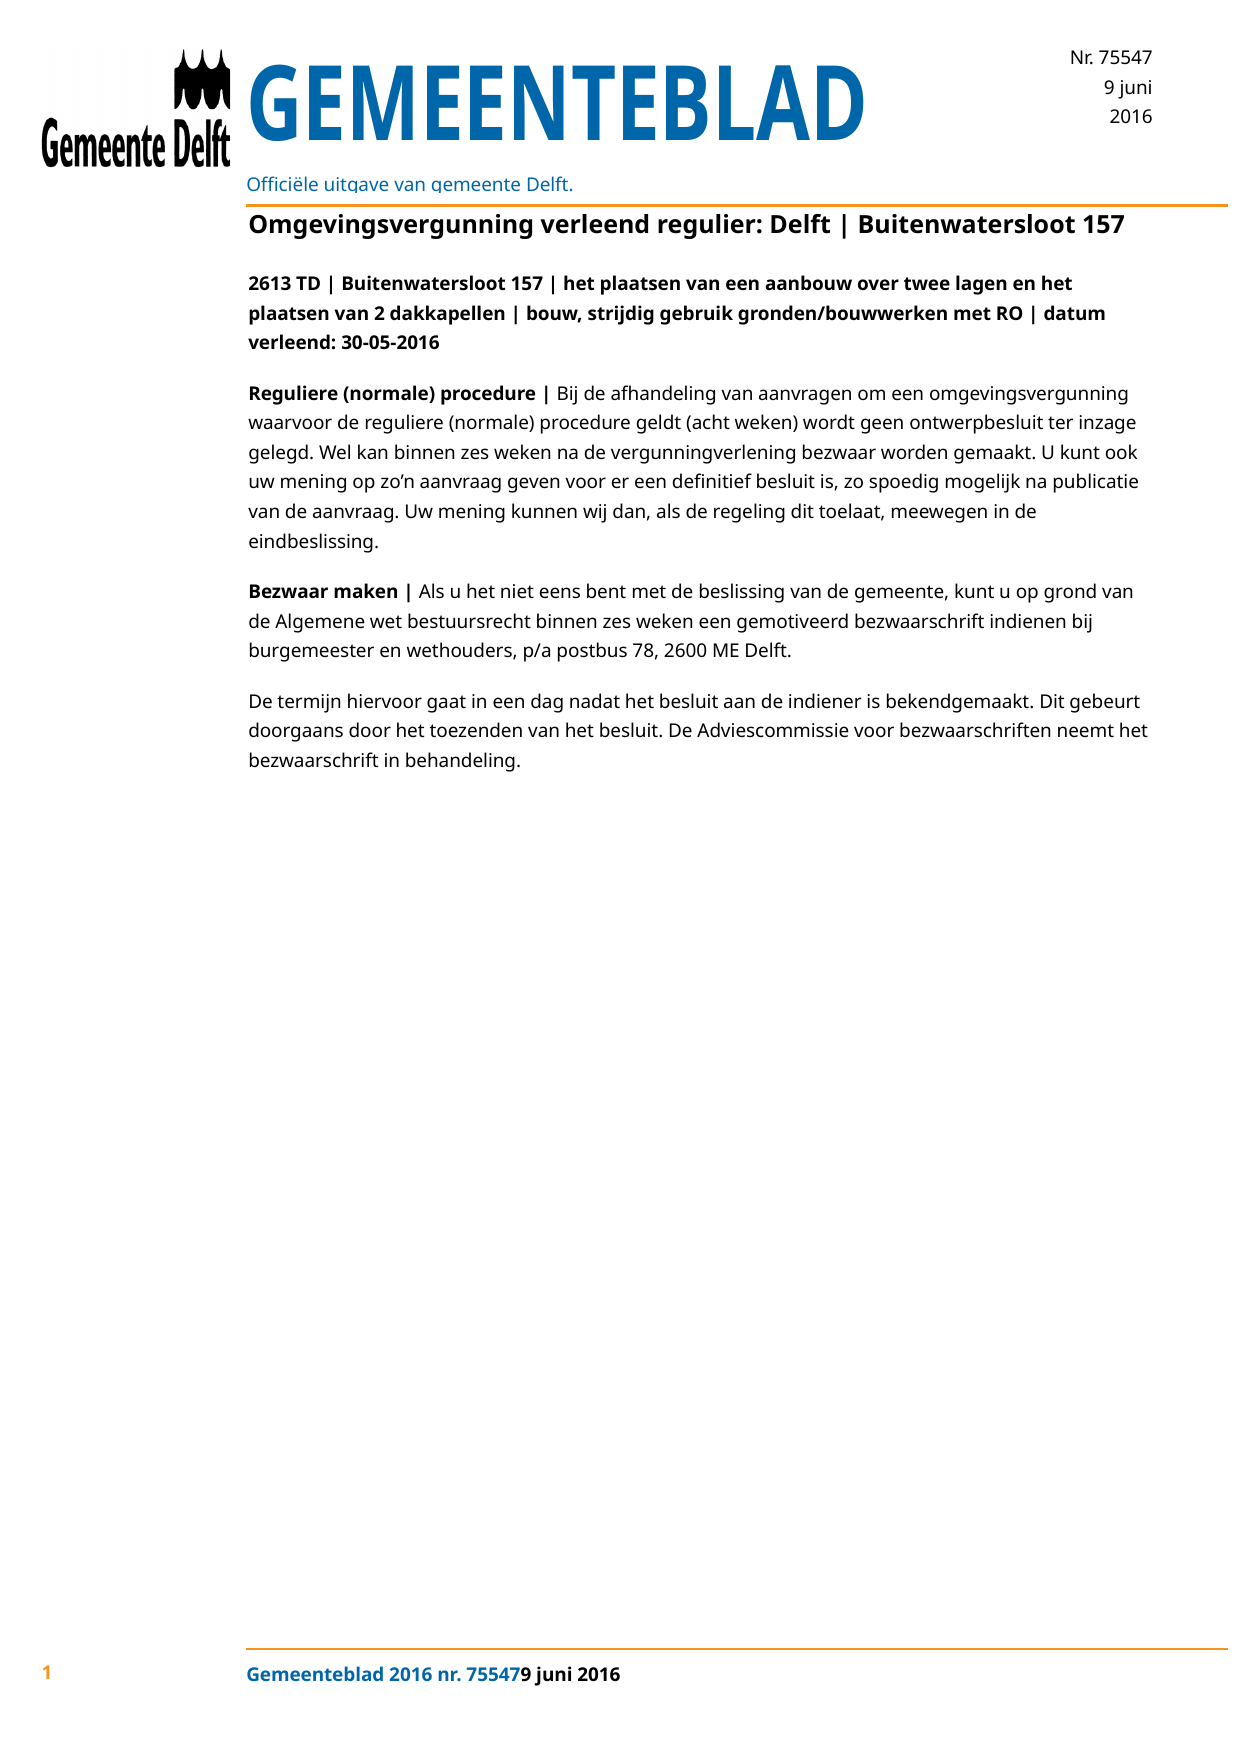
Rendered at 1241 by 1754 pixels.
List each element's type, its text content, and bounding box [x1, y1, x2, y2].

text Bezwaar maken | Als u het niet eens bent met de beslissing van de gemeente, kunt u op grond van de Algemene wet bestuursrecht binnen zes weken een gemotiveerd bezwaarschrift indienen bij burgemeester en wethouders, p/a postbus 78, 2600 ME Delft. [248, 578, 1152, 663]
picture [41, 47, 231, 172]
text 2613 TD | Buitenwatersloot 157 | het plaatsen van een aanbouw over twee lagen en het plaatsen van 2 dakkapellen | bouw, strijdig gebruik gronden/bouwwerken met RO | datum verleend: 30-05-2016 [248, 270, 1152, 355]
text Reguliere (normale) procedure | Bij de afhandeling van aanvragen om een omgevingsvergunning waarvoor de reguliere (normale) procedure geldt (acht weken) wordt geen ontwerpbesluit ter inzage gelegd. Wel kan binnen zes weken na de vergunningverlening bezwaar worden gemaakt. U kunt ook uw mening op zo’n aanvraag geven voor er een definitief besluit is, zo spoedig mogelijk na publicatie van de aanvraag. Uw mening kunnen wij dan, als de regeling dit toelaat, meewegen in de eindbeslissing. [248, 380, 1152, 553]
text De termijn hiervoor gaat in een dag nadat het besluit aan de indiener is bekendgemaakt. Dit gebeurt doorgaans door het toezenden van het besluit. De Adviescommissie voor bezwaarschriften neemt het bezwaarschrift in behandeling. [248, 688, 1152, 773]
text Omgevingsvergunning verleend regulier: Delft | Buitenwatersloot 157 [248, 207, 1152, 241]
